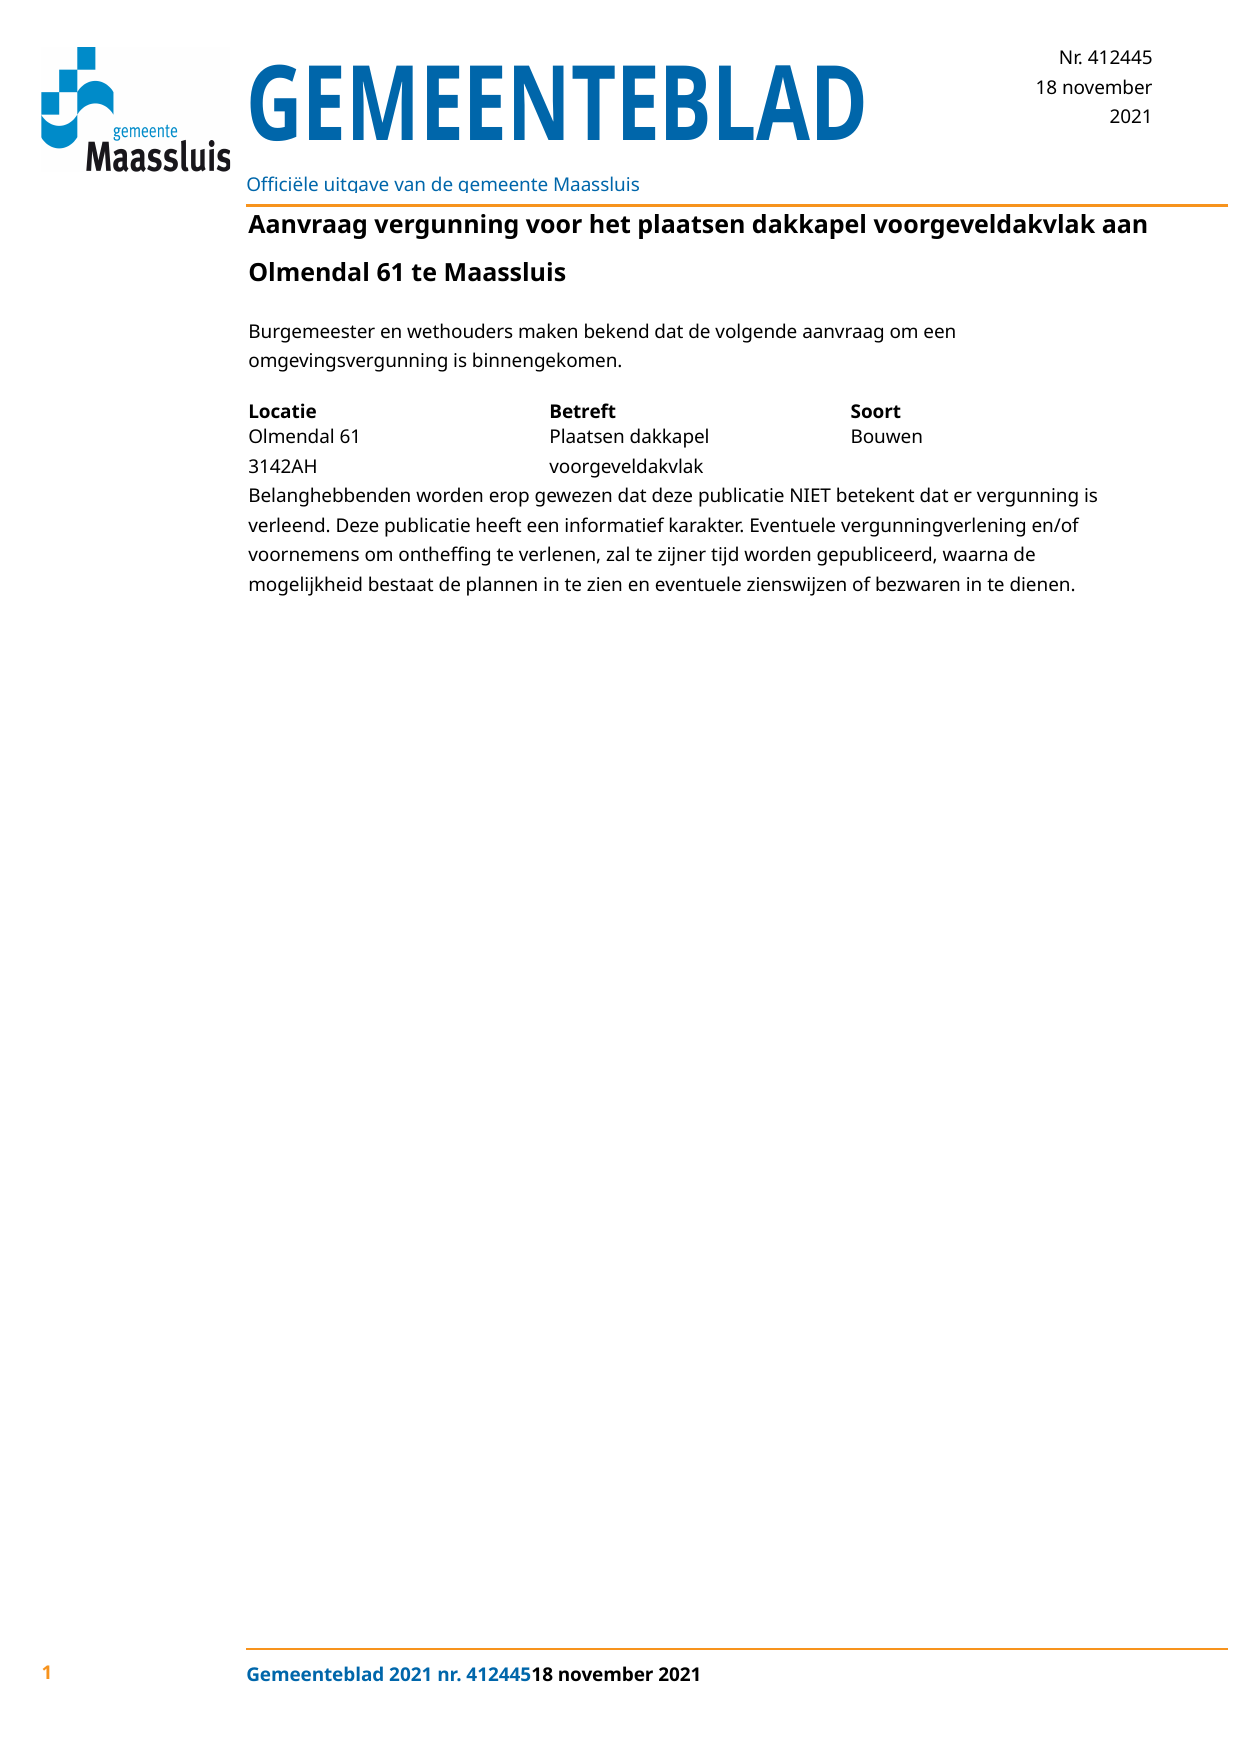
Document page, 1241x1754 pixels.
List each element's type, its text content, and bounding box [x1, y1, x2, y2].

picture [41, 47, 231, 172]
table_header Locatie [248, 398, 549, 424]
table_header Soort [850, 398, 1152, 424]
table_cell Plaatsen dakkapel voorgeveldakvlak [549, 424, 850, 479]
table_cell Bouwen [850, 424, 1152, 479]
table_cell Olmendal 61 3142AH [248, 424, 549, 479]
table_header Betreft [549, 398, 850, 424]
picture [41, 47, 77, 92]
text Burgemeester en wethouders maken bekend dat de volgende aanvraag om een omgevingsvergunning is binnengekomen. [248, 318, 1152, 373]
text Aanvraag vergunning voor het plaatsen dakkapel voorgeveldakvlak aan Olmendal 61 te Maassluis [248, 207, 1152, 288]
text Belanghebbenden worden erop gewezen dat deze publicatie NIET betekent dat er vergunning is verleend. Deze publicatie heeft een informatief karakter. Eventuele vergunningverlening en/of voornemens om ontheffing te verlenen, zal te zijner tijd worden gepubliceerd, waarna de mogelijkheid bestaat de plannen in te zien en eventuele zienswijzen of bezwaren in te dienen. [248, 482, 1152, 597]
